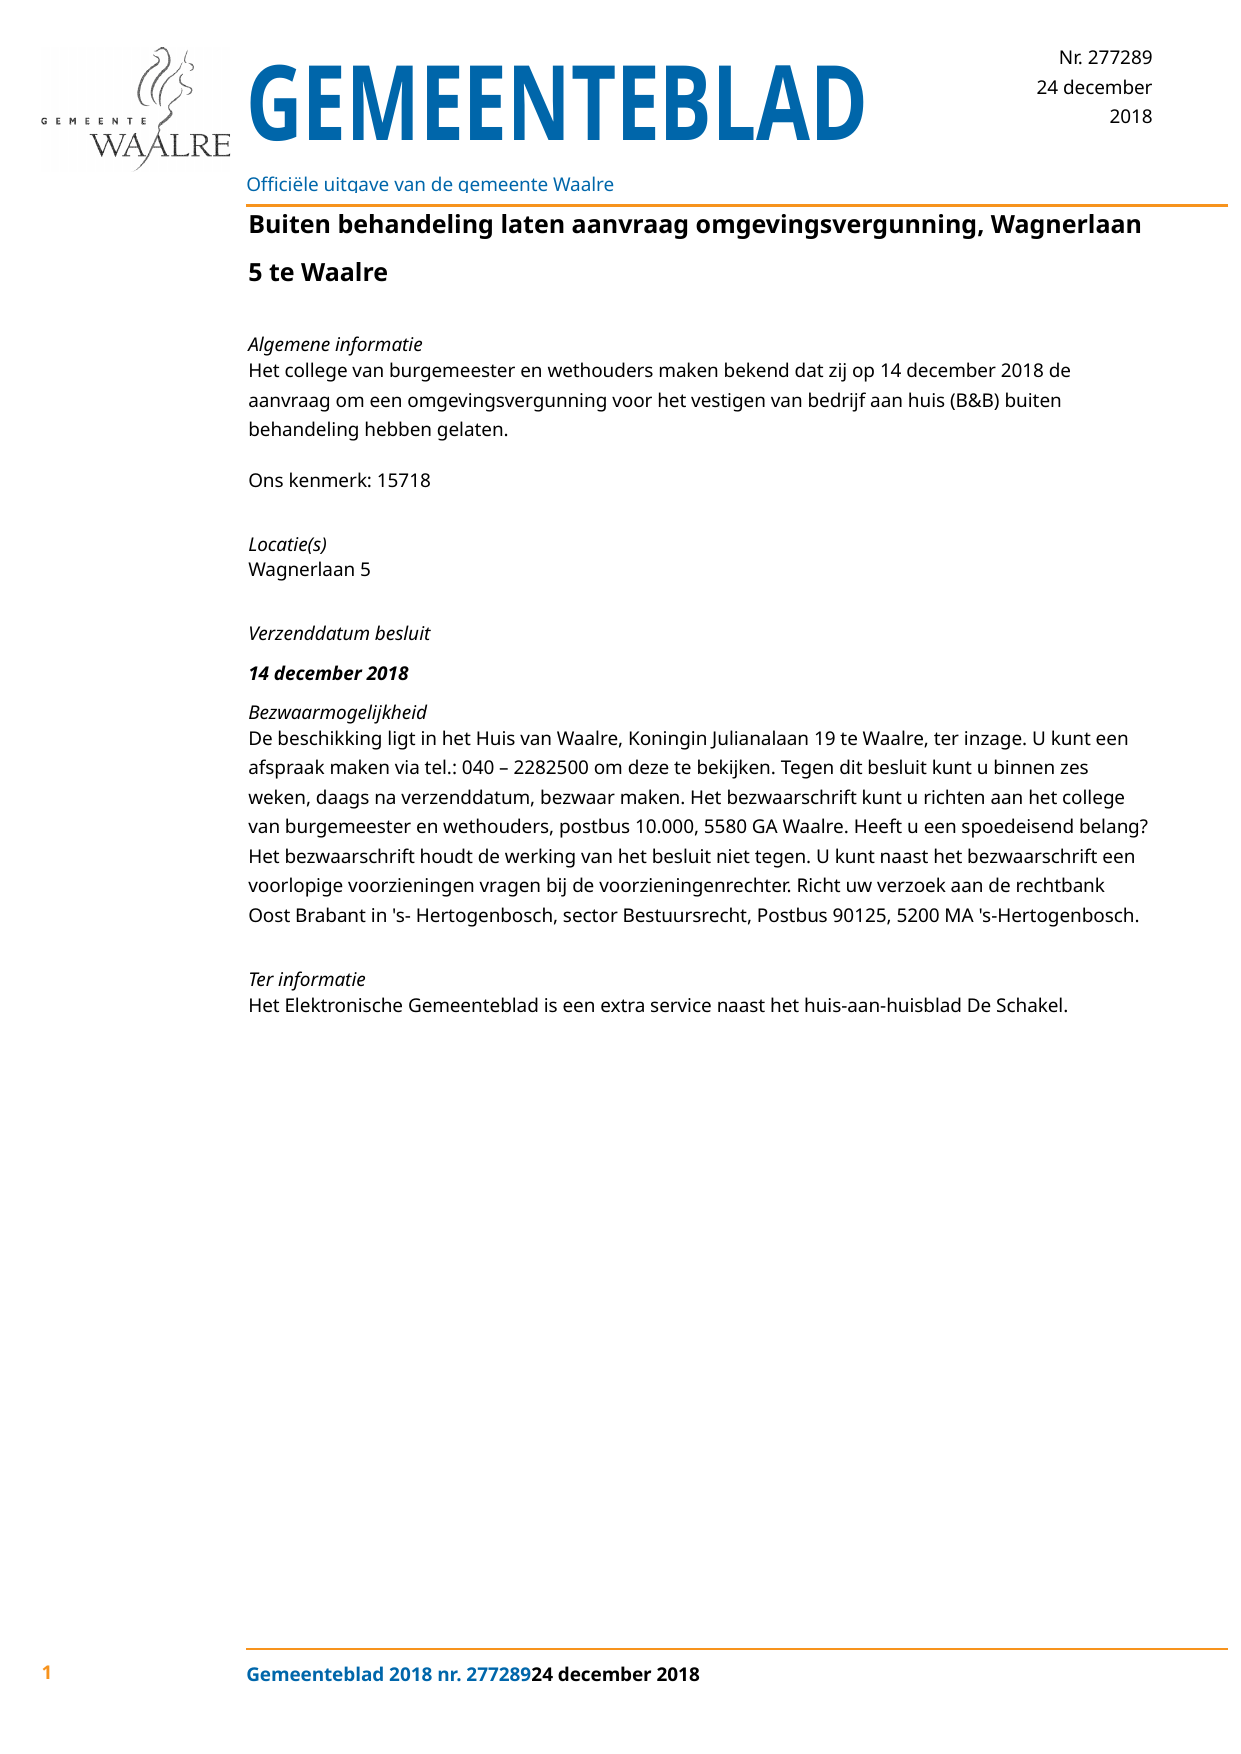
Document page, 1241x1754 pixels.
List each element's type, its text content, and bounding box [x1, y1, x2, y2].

picture [41, 47, 231, 172]
text Algemene informatie [248, 331, 1152, 357]
text Ter informatie [248, 966, 1152, 992]
text Wagnerlaan 5 [248, 556, 1152, 582]
text Het college van burgemeester en wethouders maken bekend dat zij op 14 december 2018 de aanvraag om een omgevingsvergunning voor het vestigen van bedrijf aan huis (B&B) buiten behandeling hebben gelaten. [248, 357, 1152, 442]
text Locatie(s) [248, 531, 1152, 556]
text Bezwaarmogelijkheid [248, 699, 1152, 725]
text Verzenddatum besluit [248, 620, 1152, 646]
text De beschikking ligt in het Huis van Waalre, Koningin Julianalaan 19 te Waalre, ter inzage. U kunt een afspraak maken via tel.: 040 – 2282500 om deze te bekijken. Tegen dit besluit kunt u binnen zes weken, daags na verzenddatum, bezwaar maken. Het bezwaarschrift kunt u richten aan het college van burgemeester en wethouders, postbus 10.000, 5580 GA Waalre. Heeft u een spoedeisend belang? Het bezwaarschrift houdt de werking van het besluit niet tegen. U kunt naast het bezwaarschrift een voorlopige voorzieningen vragen bij de voorzieningenrechter. Richt uw verzoek aan de rechtbank Oost Brabant in 's- Hertogenbosch, sector Bestuursrecht, Postbus 90125, 5200 MA 's-Hertogenbosch. [248, 725, 1152, 928]
text Het Elektronische Gemeenteblad is een extra service naast het huis-aan-huisblad De Schakel. [248, 992, 1152, 1018]
text Buiten behandeling laten aanvraag omgevingsvergunning, Wagnerlaan 5 te Waalre [248, 207, 1152, 288]
text Ons kenmerk: 15718 [248, 467, 1152, 492]
text 14 december 2018 [248, 660, 1152, 685]
